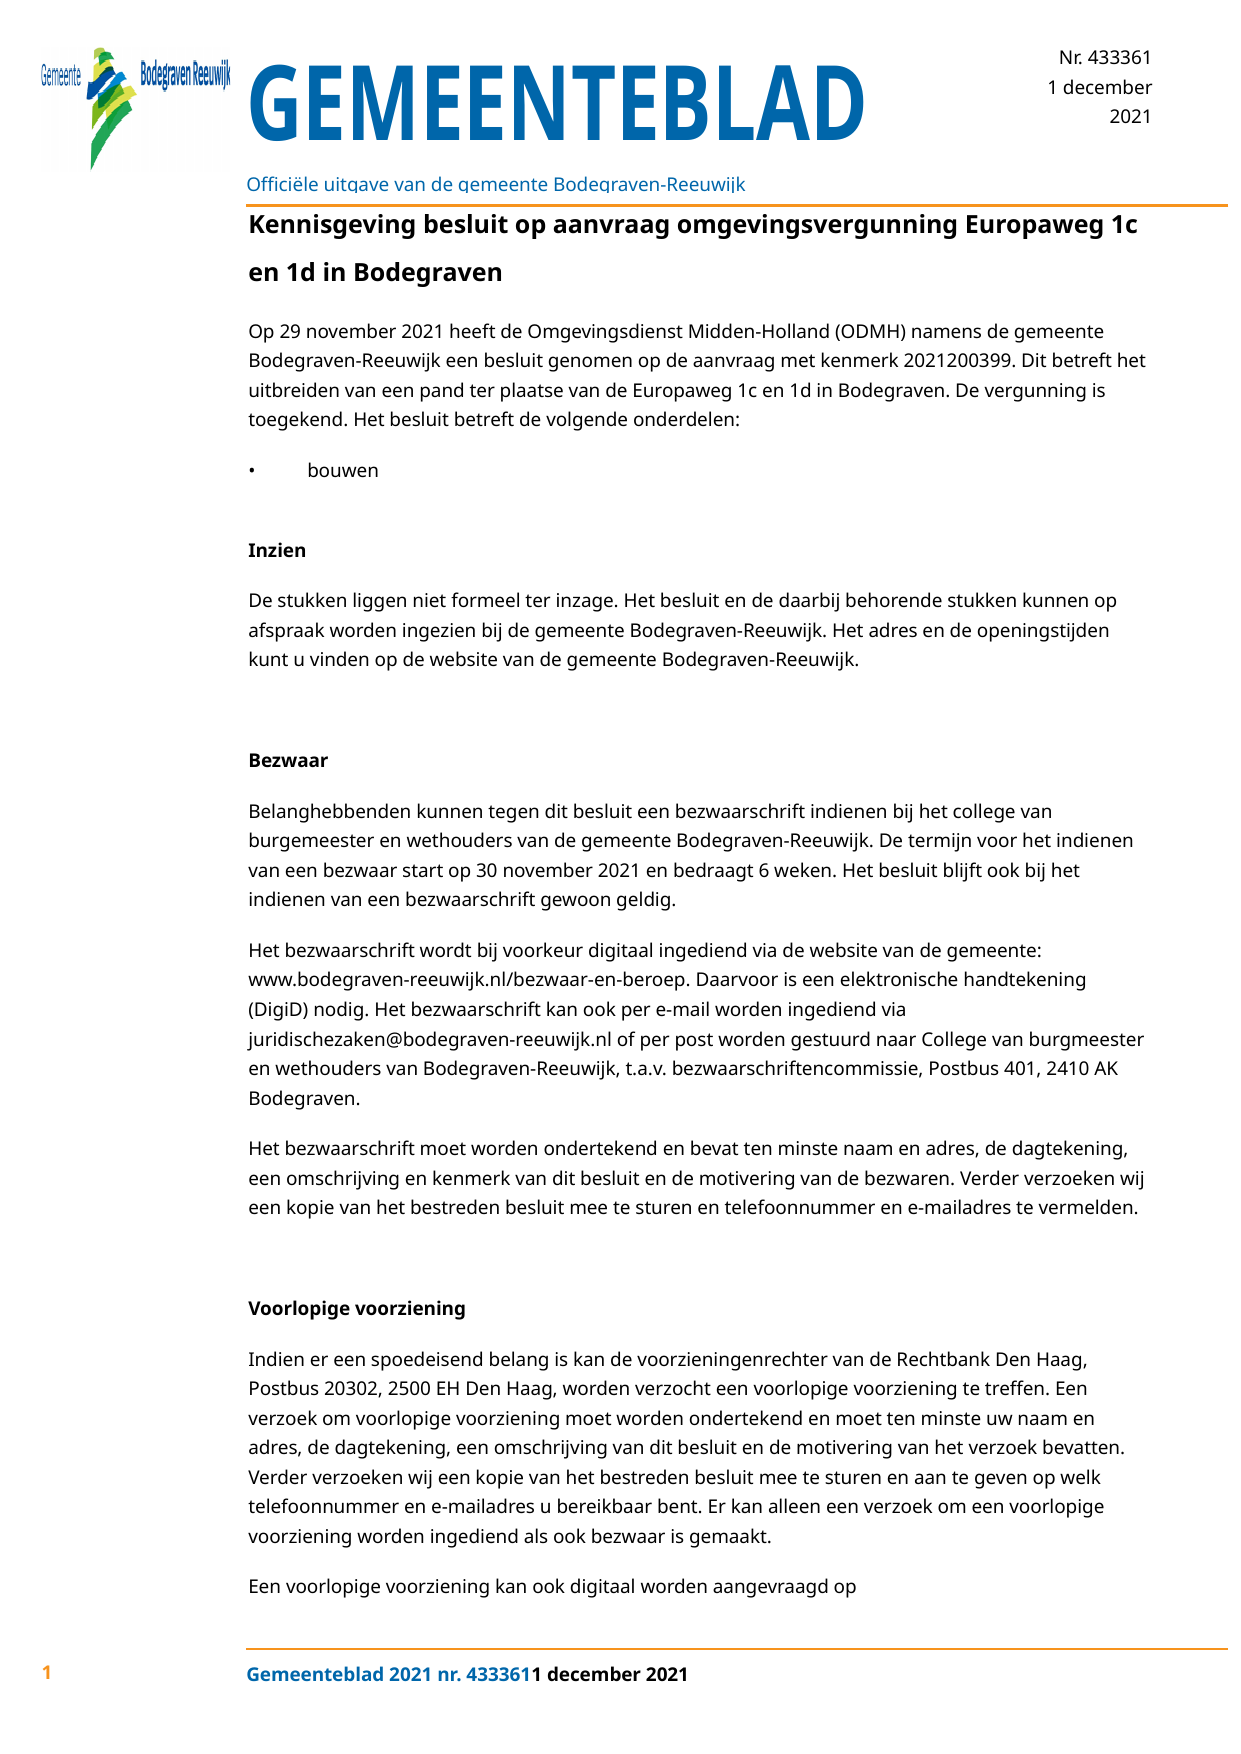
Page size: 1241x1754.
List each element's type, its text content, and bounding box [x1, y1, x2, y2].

text Het bezwaarschrift moet worden ondertekend en bevat ten minste naam en adres, de dagtekening, een omschrijving en kenmerk van dit besluit en de motivering van de bezwaren. Verder verzoeken wij een kopie van het bestreden besluit mee te sturen en telefoonnummer en e-mailadres te vermelden. [248, 1135, 1152, 1220]
text Indien er een spoedeisend belang is kan de voorzieningenrechter van de Rechtbank Den Haag, Postbus 20302, 2500 EH Den Haag, worden verzocht een voorlopige voorziening te treffen. Een verzoek om voorlopige voorziening moet worden ondertekend en moet ten minste uw naam en adres, de dagtekening, een omschrijving van dit besluit en de motivering van het verzoek bevatten. Verder verzoeken wij een kopie van het bestreden besluit mee te sturen en aan te geven op welk telefoonnummer en e-mailadres u bereikbaar bent. Er kan alleen een verzoek om een voorlopige voorziening worden ingediend als ook bezwaar is gemaakt. [248, 1346, 1152, 1549]
list bouwen [248, 457, 1152, 483]
text De stukken liggen niet formeel ter inzage. Het besluit en de daarbij behorende stukken kunnen op afspraak worden ingezien bij de gemeente Bodegraven-Reeuwijk. Het adres en de openingstijden kunt u vinden op de website van de gemeente Bodegraven-Reeuwijk. [248, 587, 1152, 672]
text Het bezwaarschrift wordt bij voorkeur digitaal ingediend via de website van de gemeente: www.bodegraven-reeuwijk.nl/bezwaar-en-beroep. Daarvoor is een elektronische handtekening (DigiD) nodig. Het bezwaarschrift kan ook per e-mail worden ingediend via juridischezaken@bodegraven-reeuwijk.nl of per post worden gestuurd naar College van burgmeester en wethouders van Bodegraven-Reeuwijk, t.a.v. bezwaarschriftencommissie, Postbus 401, 2410 AK Bodegraven. [248, 937, 1152, 1111]
text Kennisgeving besluit op aanvraag omgevingsvergunning Europaweg 1c en 1d in Bodegraven [248, 207, 1152, 288]
text Belanghebbenden kunnen tegen dit besluit een bezwaarschrift indienen bij het college van burgemeester en wethouders van de gemeente Bodegraven-Reeuwijk. De termijn voor het indienen van een bezwaar start op 30 november 2021 en bedraagt 6 weken. Het besluit blijft ook bij het indienen van een bezwaarschrift gewoon geldig. [248, 798, 1152, 912]
picture [41, 47, 231, 172]
text Bezwaar [248, 747, 1152, 773]
text Op 29 november 2021 heeft de Omgevingsdienst Midden-Holland (ODMH) namens de gemeente Bodegraven-Reeuwijk een besluit genomen op de aanvraag met kenmerk 2021200399. Dit betreft het uitbreiden van een pand ter plaatse van de Europaweg 1c en 1d in Bodegraven. De vergunning is toegekend. Het besluit betreft de volgende onderdelen: [248, 318, 1152, 432]
text Een voorlopige voorziening kan ook digitaal worden aangevraagd op [248, 1574, 1152, 1599]
text Inzien [248, 537, 1152, 563]
text Voorlopige voorziening [248, 1295, 1152, 1321]
